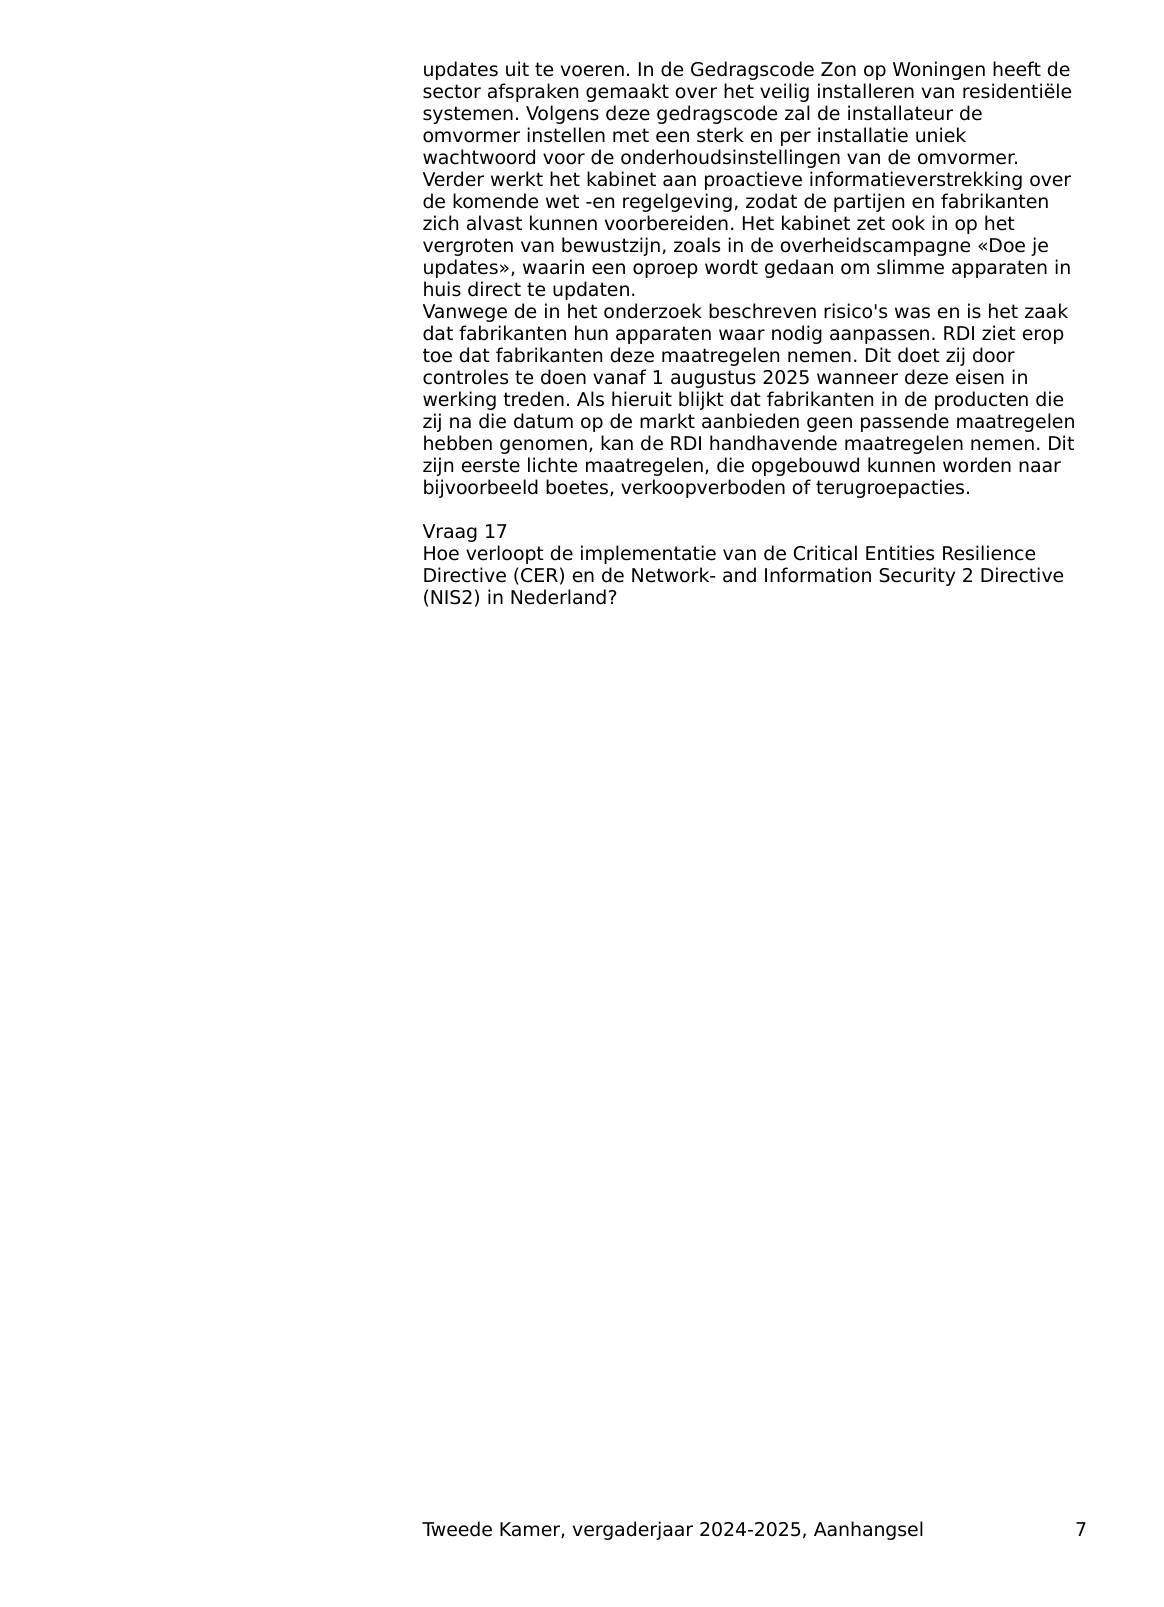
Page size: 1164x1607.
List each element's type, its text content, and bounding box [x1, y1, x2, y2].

text Vraag 17 [422, 521, 1087, 543]
text Verder werkt het kabinet aan proactieve informatieverstrekking over de komende wet -en regelgeving, zodat de partijen en fabrikanten zich alvast kunnen voorbereiden. Het kabinet zet ook in op het vergroten van bewustzijn, zoals in de overheidscampagne «Doe je updates», waarin een oproep wordt gedaan om slimme apparaten in huis direct te updaten. [422, 169, 1087, 301]
text Vanwege de in het onderzoek beschreven risico's was en is het zaak dat fabrikanten hun apparaten waar nodig aanpassen. RDI ziet erop toe dat fabrikanten deze maatregelen nemen. Dit doet zij door controles te doen vanaf 1 augustus 2025 wanneer deze eisen in werking treden. Als hieruit blijkt dat fabrikanten in de producten die zij na die datum op de markt aanbieden geen passende maatregelen hebben genomen, kan de RDI handhavende maatregelen nemen. Dit zijn eerste lichte maatregelen, die opgebouwd kunnen worden naar bijvoorbeeld boetes, verkoopverboden of terugroepacties. [422, 301, 1087, 499]
text Hoe verloopt de implementatie van de Critical Entities Resilience Directive (CER) en de Network- and Information Security 2 Directive (NIS2) in Nederland? [422, 543, 1087, 609]
text updates uit te voeren. In de Gedragscode Zon op Woningen heeft de sector afspraken gemaakt over het veilig installeren van residentiële systemen. Volgens deze gedragscode zal de installateur de omvormer instellen met een sterk en per installatie uniek wachtwoord voor de onderhoudsinstellingen van de omvormer. [422, 59, 1087, 169]
